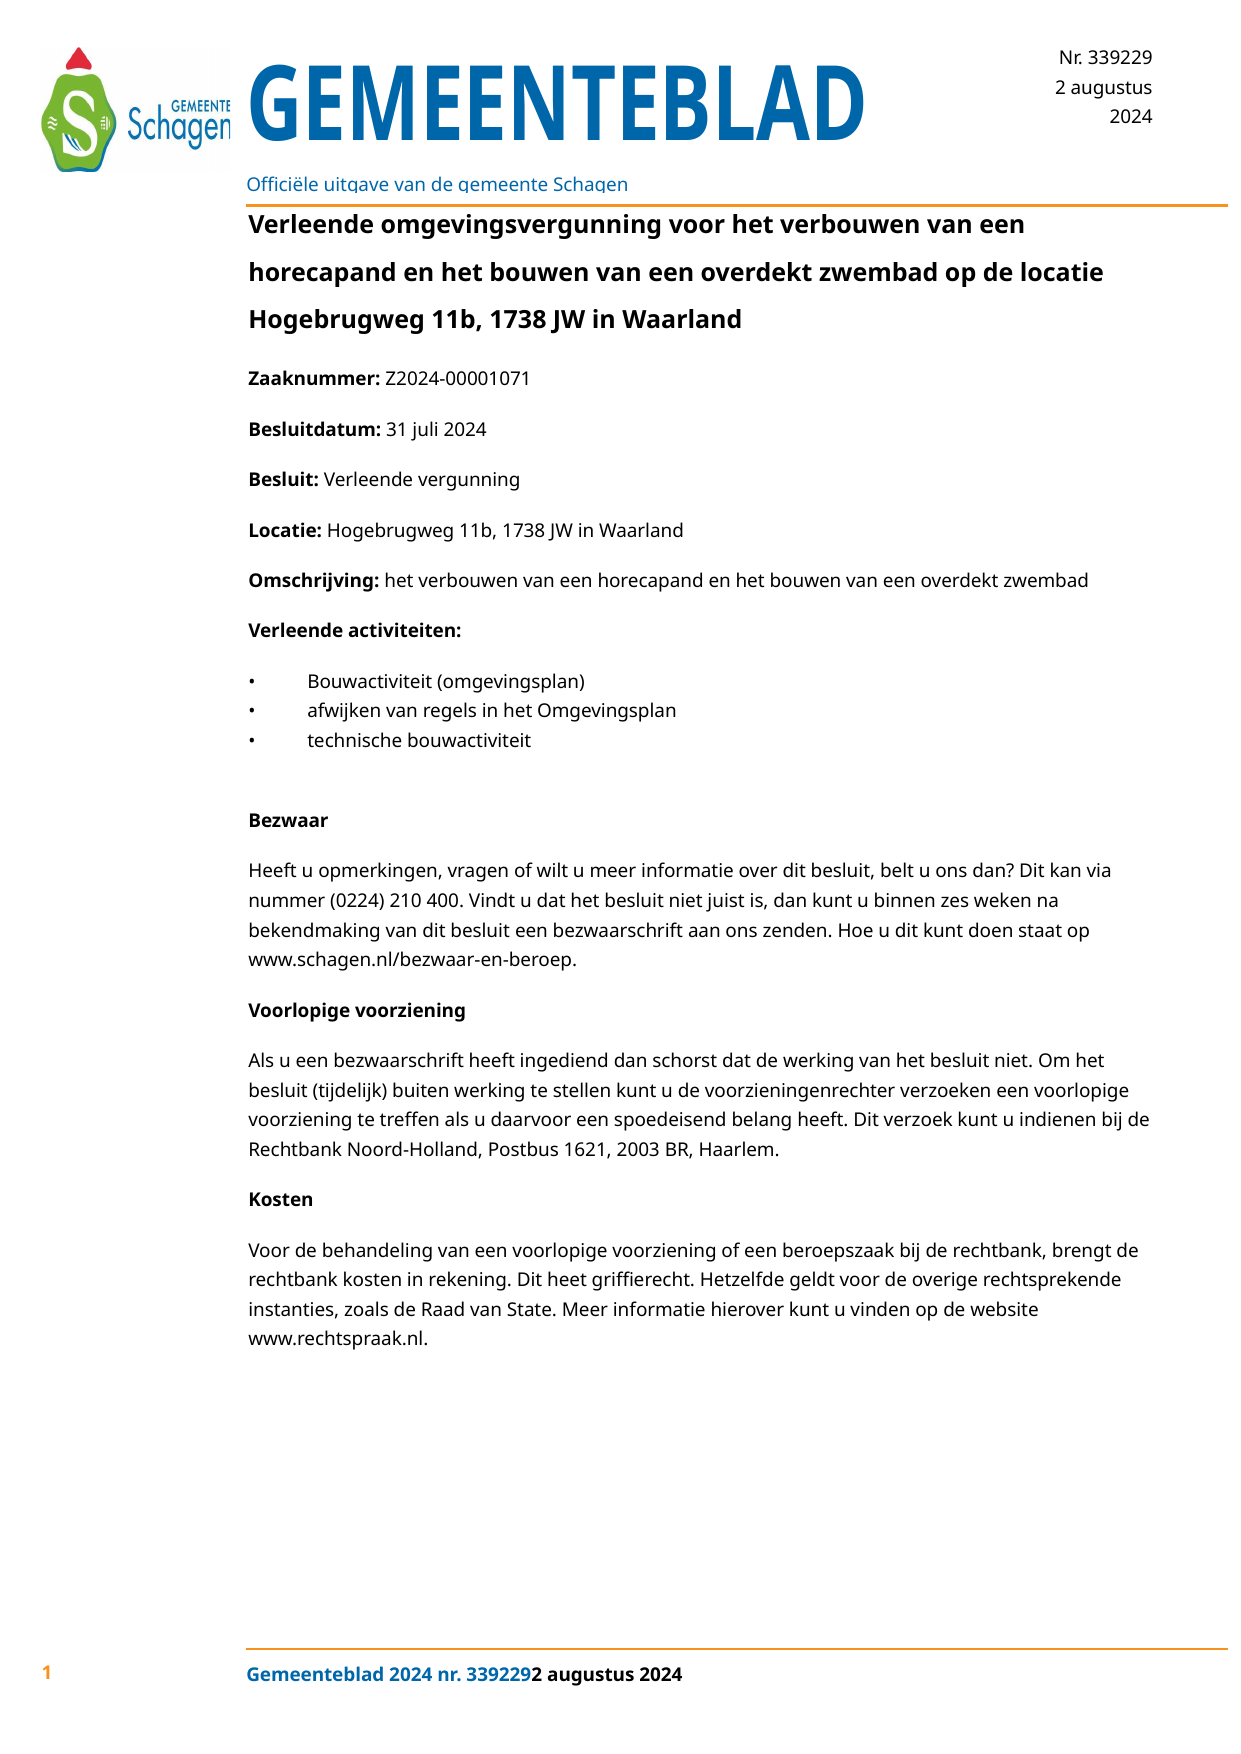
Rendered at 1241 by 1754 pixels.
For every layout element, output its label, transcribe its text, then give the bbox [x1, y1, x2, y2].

text Locatie: Hogebrugweg 11b, 1738 JW in Waarland [248, 517, 1152, 542]
text Besluit: Verleende vergunning [248, 466, 1152, 492]
text Verleende omgevingsvergunning voor het verbouwen van een horecapand en het bouwen van een overdekt zwembad op de locatie Hogebrugweg 11b, 1738 JW in Waarland [248, 207, 1152, 336]
text Voor de behandeling van een voorlopige voorziening of een beroepszaak bij de rechtbank, brengt de rechtbank kosten in rekening. Dit heet griffierecht. Hetzelfde geldt voor de overige rechtsprekende instanties, zoals de Raad van State. Meer informatie hierover kunt u vinden op de website www.rechtspraak.nl. [248, 1237, 1152, 1351]
text Als u een bezwaarschrift heeft ingediend dan schorst dat de werking van het besluit niet. Om het besluit (tijdelijk) buiten werking te stellen kunt u de voorzieningenrechter verzoeken een voorlopige voorziening te treffen als u daarvoor een spoedeisend belang heeft. Dit verzoek kunt u indienen bij de Rechtbank Noord-Holland, Postbus 1621, 2003 BR, Haarlem. [248, 1047, 1152, 1162]
list Bouwactiviteit (omgevingsplan) [248, 668, 1152, 694]
list technische bouwactiviteit [248, 727, 1152, 753]
text Kosten [248, 1186, 1152, 1212]
text Voorlopige voorziening [248, 997, 1152, 1022]
list afwijken van regels in het Omgevingsplan [248, 698, 1152, 723]
text Verleende activiteiten: [248, 618, 1152, 643]
text Heeft u opmerkingen, vragen of wilt u meer informatie over dit besluit, belt u ons dan? Dit kan via nummer (0224) 210 400. Vindt u dat het besluit niet juist is, dan kunt u binnen zes weken na bekendmaking van dit besluit een bezwaarschrift aan ons zenden. Hoe u dit kunt doen staat op www.schagen.nl/bezwaar-en-beroep. [248, 858, 1152, 972]
picture [41, 47, 231, 172]
text Zaaknummer: Z2024-00001071 [248, 366, 1152, 391]
text Omschrijving: het verbouwen van een horecapand en het bouwen van een overdekt zwembad [248, 567, 1152, 593]
text Bezwaar [248, 807, 1152, 833]
text Besluitdatum: 31 juli 2024 [248, 416, 1152, 442]
